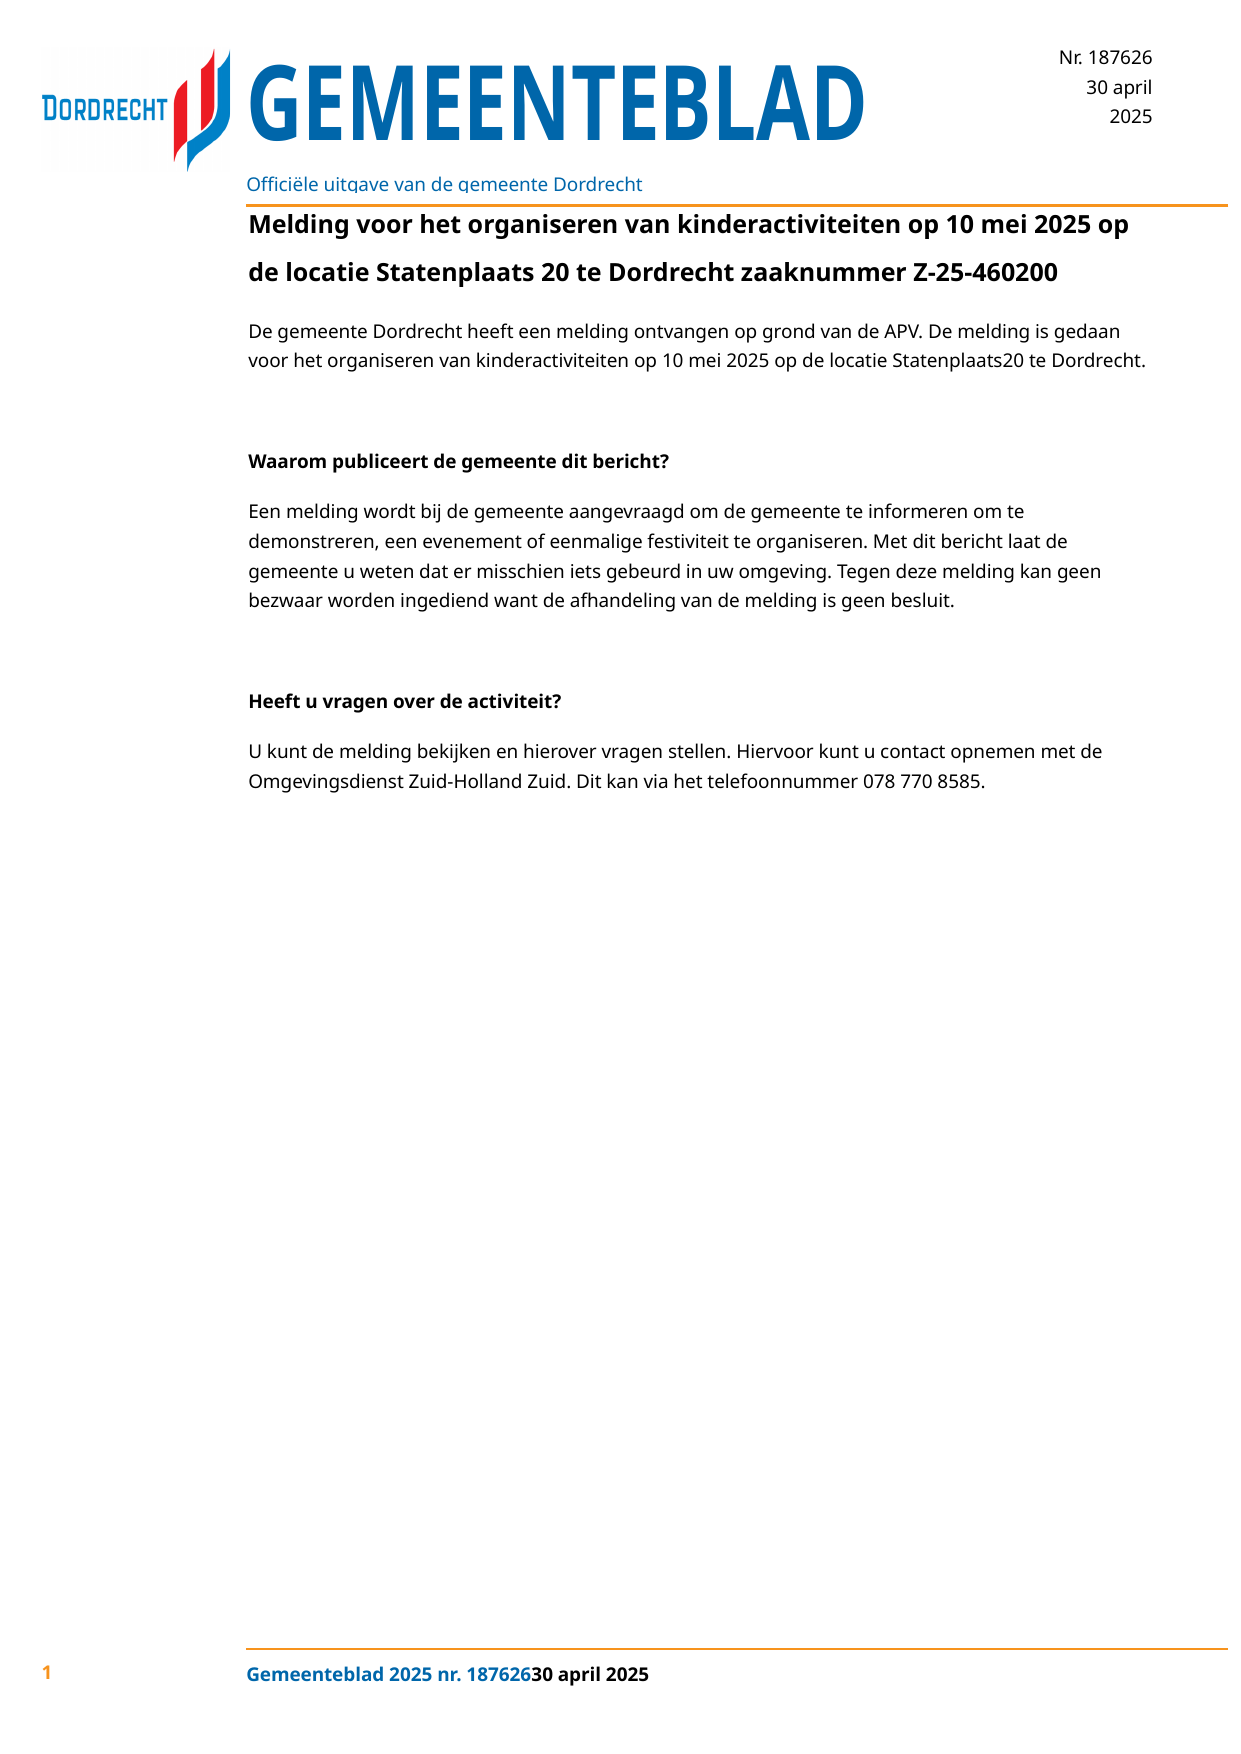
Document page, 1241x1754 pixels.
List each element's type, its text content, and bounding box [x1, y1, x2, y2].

text De gemeente Dordrecht heeft een melding ontvangen op grond van de APV. De melding is gedaan voor het organiseren van kinderactiviteiten op 10 mei 2025 op de locatie Statenplaats20 te Dordrecht. [248, 318, 1152, 373]
text U kunt de melding bekijken en hierover vragen stellen. Hiervoor kunt u contact opnemen met de Omgevingsdienst Zuid-Holland Zuid. Dit kan via het telefoonnummer 078 770 8585. [248, 739, 1152, 794]
text Heeft u vragen over de activiteit? [248, 688, 1152, 714]
text Een melding wordt bij de gemeente aangevraagd om de gemeente te informeren om te demonstreren, een evenement of eenmalige festiviteit te organiseren. Met dit bericht laat de gemeente u weten dat er misschien iets gebeurd in uw omgeving. Tegen deze melding kan geen bezwaar worden ingediend want de afhandeling van de melding is geen besluit. [248, 499, 1152, 613]
text Waarom publiceert de gemeente dit bericht? [248, 448, 1152, 474]
picture [41, 47, 231, 172]
text Melding voor het organiseren van kinderactiviteiten op 10 mei 2025 op de locatie Statenplaats 20 te Dordrecht zaaknummer Z-25-460200 [248, 207, 1152, 288]
